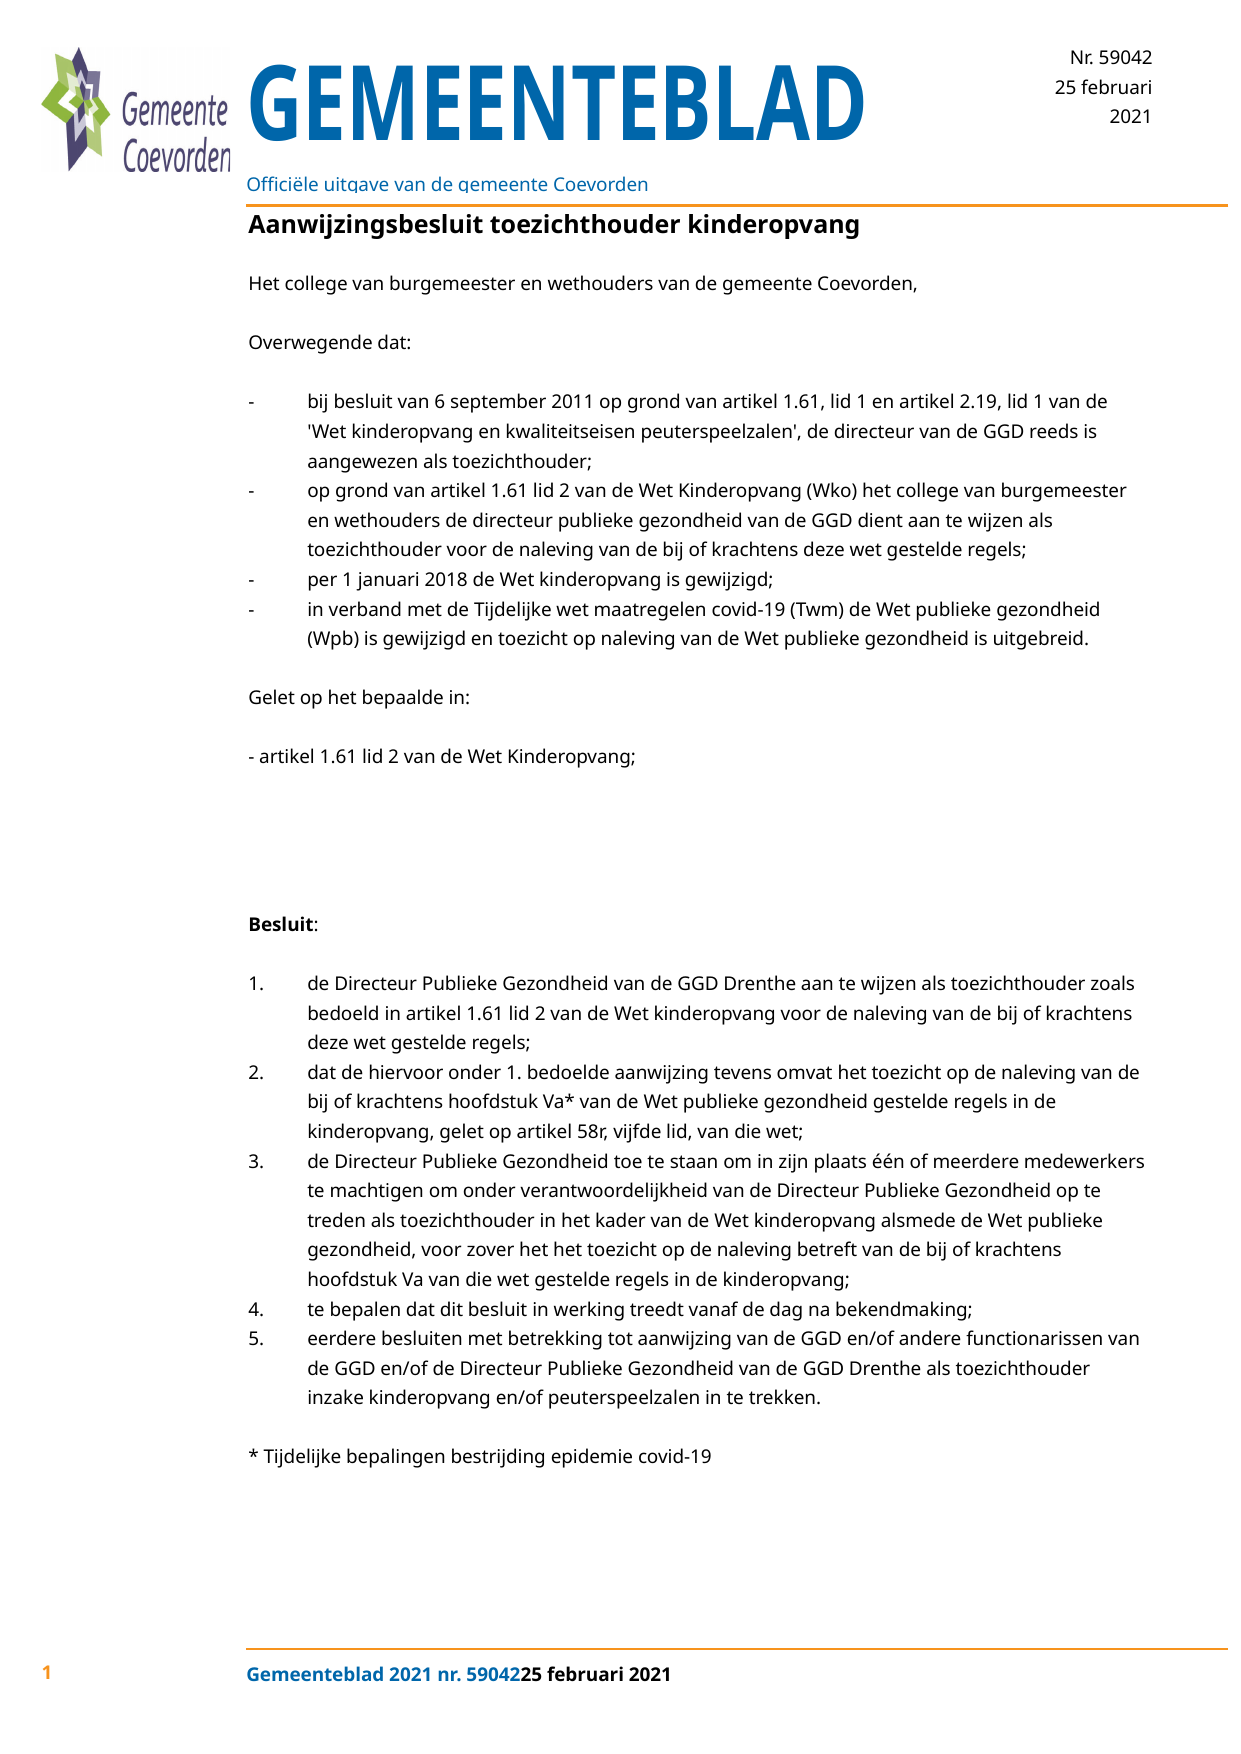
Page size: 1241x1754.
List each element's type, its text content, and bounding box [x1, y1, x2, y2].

picture [41, 47, 231, 172]
text Gelet op het bepaalde in: [248, 684, 1152, 710]
list eerdere besluiten met betrekking tot aanwijzing van de GGD en/of andere functionarissen van de GGD en/of de Directeur Publieke Gezondheid van de GGD Drenthe als toezichthouder inzake kinderopvang en/of peuterspeelzalen in te trekken. [248, 1325, 1152, 1410]
text Besluit: [248, 911, 1152, 937]
text Overwegende dat: [248, 329, 1152, 355]
list bij besluit van 6 september 2011 op grond van artikel 1.61, lid 1 en artikel 2.19, lid 1 van de 'Wet kinderopvang en kwaliteitseisen peuterspeelzalen', de directeur van de GGD reeds is aangewezen als toezichthouder; [248, 389, 1152, 473]
list de Directeur Publieke Gezondheid van de GGD Drenthe aan te wijzen als toezichthouder zoals bedoeld in artikel 1.61 lid 2 van de Wet kinderopvang voor de naleving van de bij of krachtens deze wet gestelde regels; [248, 970, 1152, 1055]
text Aanwijzingsbesluit toezichthouder kinderopvang [248, 207, 1152, 241]
list te bepalen dat dit besluit in werking treedt vanaf de dag na bekendmaking; [248, 1296, 1152, 1322]
list op grond van artikel 1.61 lid 2 van de Wet Kinderopvang (Wko) het college van burgemeester en wethouders de directeur publieke gezondheid van de GGD dient aan te wijzen als toezichthouder voor de naleving van de bij of krachtens deze wet gestelde regels; [248, 477, 1152, 562]
text * Tijdelijke bepalingen bestrijding epidemie covid-19 [248, 1444, 1152, 1469]
list in verband met de Tijdelijke wet maatregelen covid-19 (Twm) de Wet publieke gezondheid (Wpb) is gewijzigd en toezicht op naleving van de Wet publieke gezondheid is uitgebreid. [248, 596, 1152, 651]
list dat de hiervoor onder 1. bedoelde aanwijzing tevens omvat het toezicht op de naleving van de bij of krachtens hoofdstuk Va* van de Wet publieke gezondheid gestelde regels in de kinderopvang, gelet op artikel 58r, vijfde lid, van die wet; [248, 1059, 1152, 1144]
text - artikel 1.61 lid 2 van de Wet Kinderopvang; [248, 744, 1152, 769]
list de Directeur Publieke Gezondheid toe te staan om in zijn plaats één of meerdere medewerkers te machtigen om onder verantwoordelijkheid van de Directeur Publieke Gezondheid op te treden als toezichthouder in het kader van de Wet kinderopvang alsmede de Wet publieke gezondheid, voor zover het het toezicht op de naleving betreft van de bij of krachtens hoofdstuk Va van die wet gestelde regels in de kinderopvang; [248, 1148, 1152, 1292]
text Het college van burgemeester en wethouders van de gemeente Coevorden, [248, 270, 1152, 296]
list per 1 januari 2018 de Wet kinderopvang is gewijzigd; [248, 566, 1152, 592]
